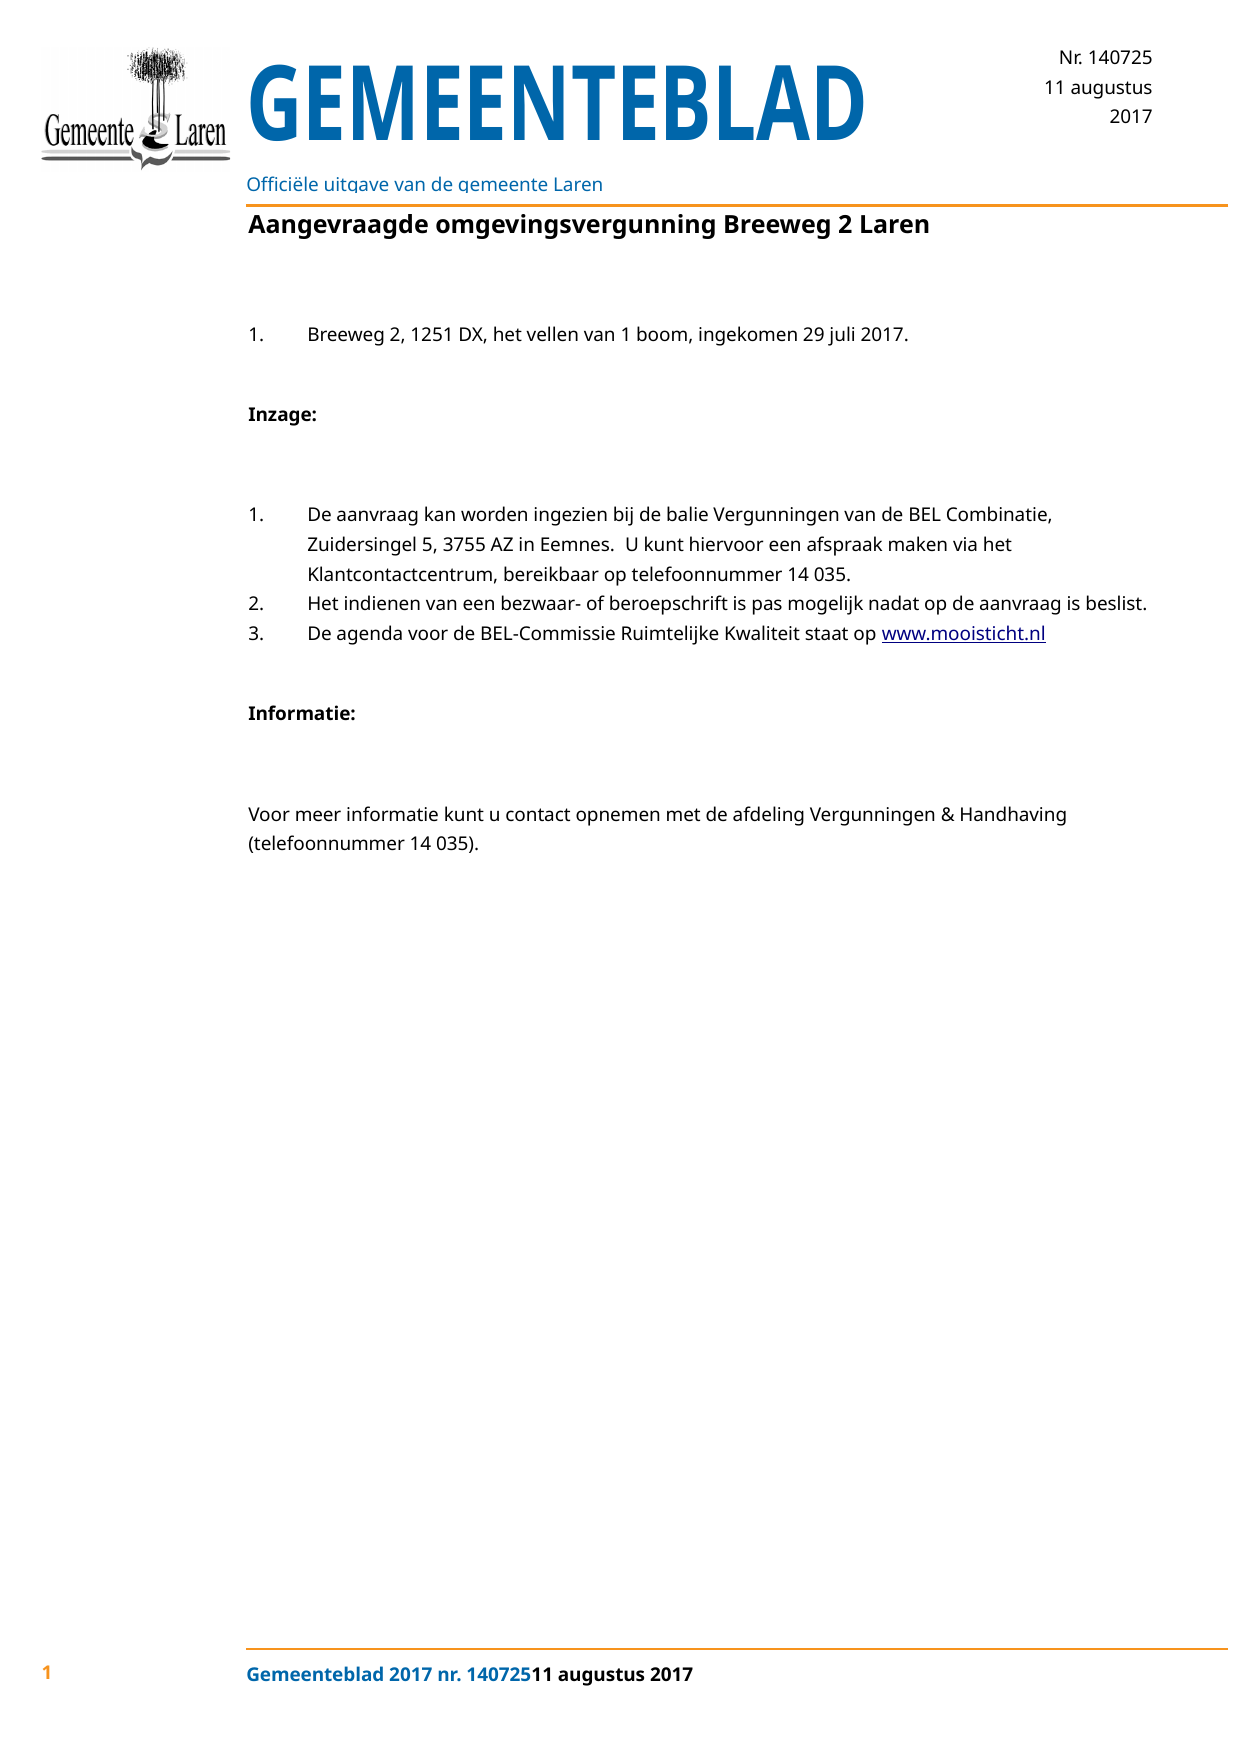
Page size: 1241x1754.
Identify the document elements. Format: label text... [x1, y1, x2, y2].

picture [41, 47, 231, 172]
list Breeweg 2, 1251 DX, het vellen van 1 boom, ingekomen 29 juli 2017. [248, 321, 1152, 346]
text Voor meer informatie kunt u contact opnemen met de afdeling Vergunningen & Handhaving (telefoonnummer 14 035). [248, 801, 1152, 856]
text Aangevraagde omgevingsvergunning Breeweg 2 Laren [248, 207, 1152, 241]
list Het indienen van een bezwaar- of beroepschrift is pas mogelijk nadat op de aanvraag is beslist. [248, 590, 1152, 616]
list De agenda voor de BEL-Commissie Ruimtelijke Kwaliteit staat op www.mooisticht.nl [248, 620, 1152, 646]
text Inzage: [248, 401, 1152, 426]
list De aanvraag kan worden ingezien bij de balie Vergunningen van de BEL Combinatie, Zuidersingel 5, 3755 AZ in Eemnes. U kunt hiervoor een afspraak maken via het Klantcontactcentrum, bereikbaar op telefoonnummer 14 035. [248, 502, 1152, 586]
text Informatie: [248, 700, 1152, 726]
